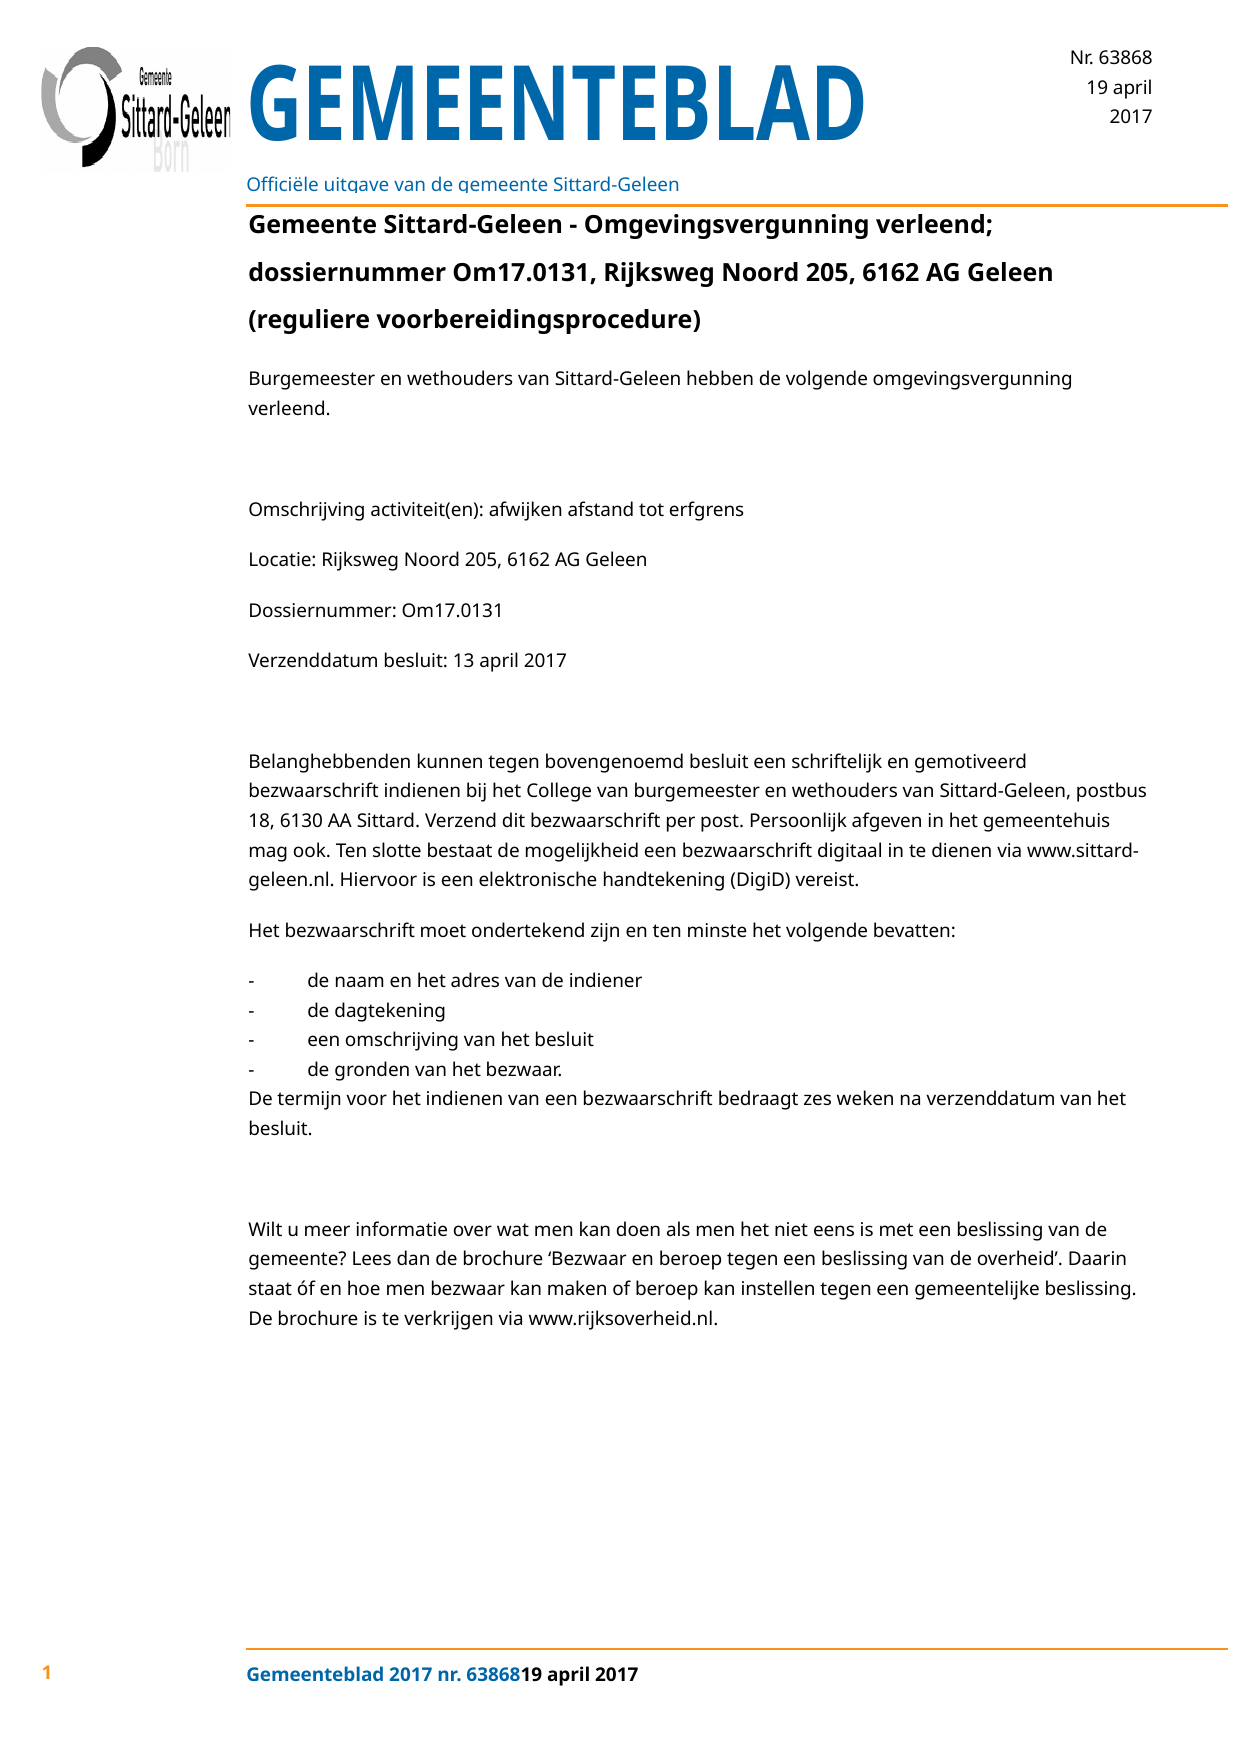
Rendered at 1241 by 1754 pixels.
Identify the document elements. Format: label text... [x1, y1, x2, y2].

text Omschrijving activiteit(en): afwijken afstand tot erfgrens [248, 496, 1152, 522]
text Locatie: Rijksweg Noord 205, 6162 AG Geleen [248, 546, 1152, 572]
text Verzenddatum besluit: 13 april 2017 [248, 647, 1152, 673]
text Dossiernummer: Om17.0131 [248, 597, 1152, 622]
text Gemeente Sittard-Geleen - Omgevingsvergunning verleend; dossiernummer Om17.0131, Rijksweg Noord 205, 6162 AG Geleen (reguliere voorbereidingsprocedure) [248, 207, 1152, 336]
list de naam en het adres van de indiener [248, 967, 1152, 993]
text Burgemeester en wethouders van Sittard-Geleen hebben de volgende omgevingsvergunning verleend. [248, 366, 1152, 421]
text Het bezwaarschrift moet ondertekend zijn en ten minste het volgende bevatten: [248, 917, 1152, 942]
text De termijn voor het indienen van een bezwaarschrift bedraagt zes weken na verzenddatum van het besluit. [248, 1086, 1152, 1141]
picture [41, 47, 231, 172]
list de gronden van het bezwaar. [248, 1056, 1152, 1082]
list een omschrijving van het besluit [248, 1026, 1152, 1052]
text Wilt u meer informatie over wat men kan doen als men het niet eens is met een beslissing van de gemeente? Lees dan de brochure ‘Bezwaar en beroep tegen een beslissing van de overheid’. Daarin staat óf en hoe men bezwaar kan maken of beroep kan instellen tegen een gemeentelijke beslissing. De brochure is te verkrijgen via www.rijksoverheid.nl. [248, 1216, 1152, 1330]
text Belanghebbenden kunnen tegen bovengenoemd besluit een schriftelijk en gemotiveerd bezwaarschrift indienen bij het College van burgemeester en wethouders van Sittard-Geleen, postbus 18, 6130 AA Sittard. Verzend dit bezwaarschrift per post. Persoonlijk afgeven in het gemeentehuis mag ook. Ten slotte bestaat de mogelijkheid een bezwaarschrift digitaal in te dienen via www.sittard-geleen.nl. Hiervoor is een elektronische handtekening (DigiD) vereist. [248, 748, 1152, 892]
list de dagtekening [248, 997, 1152, 1022]
